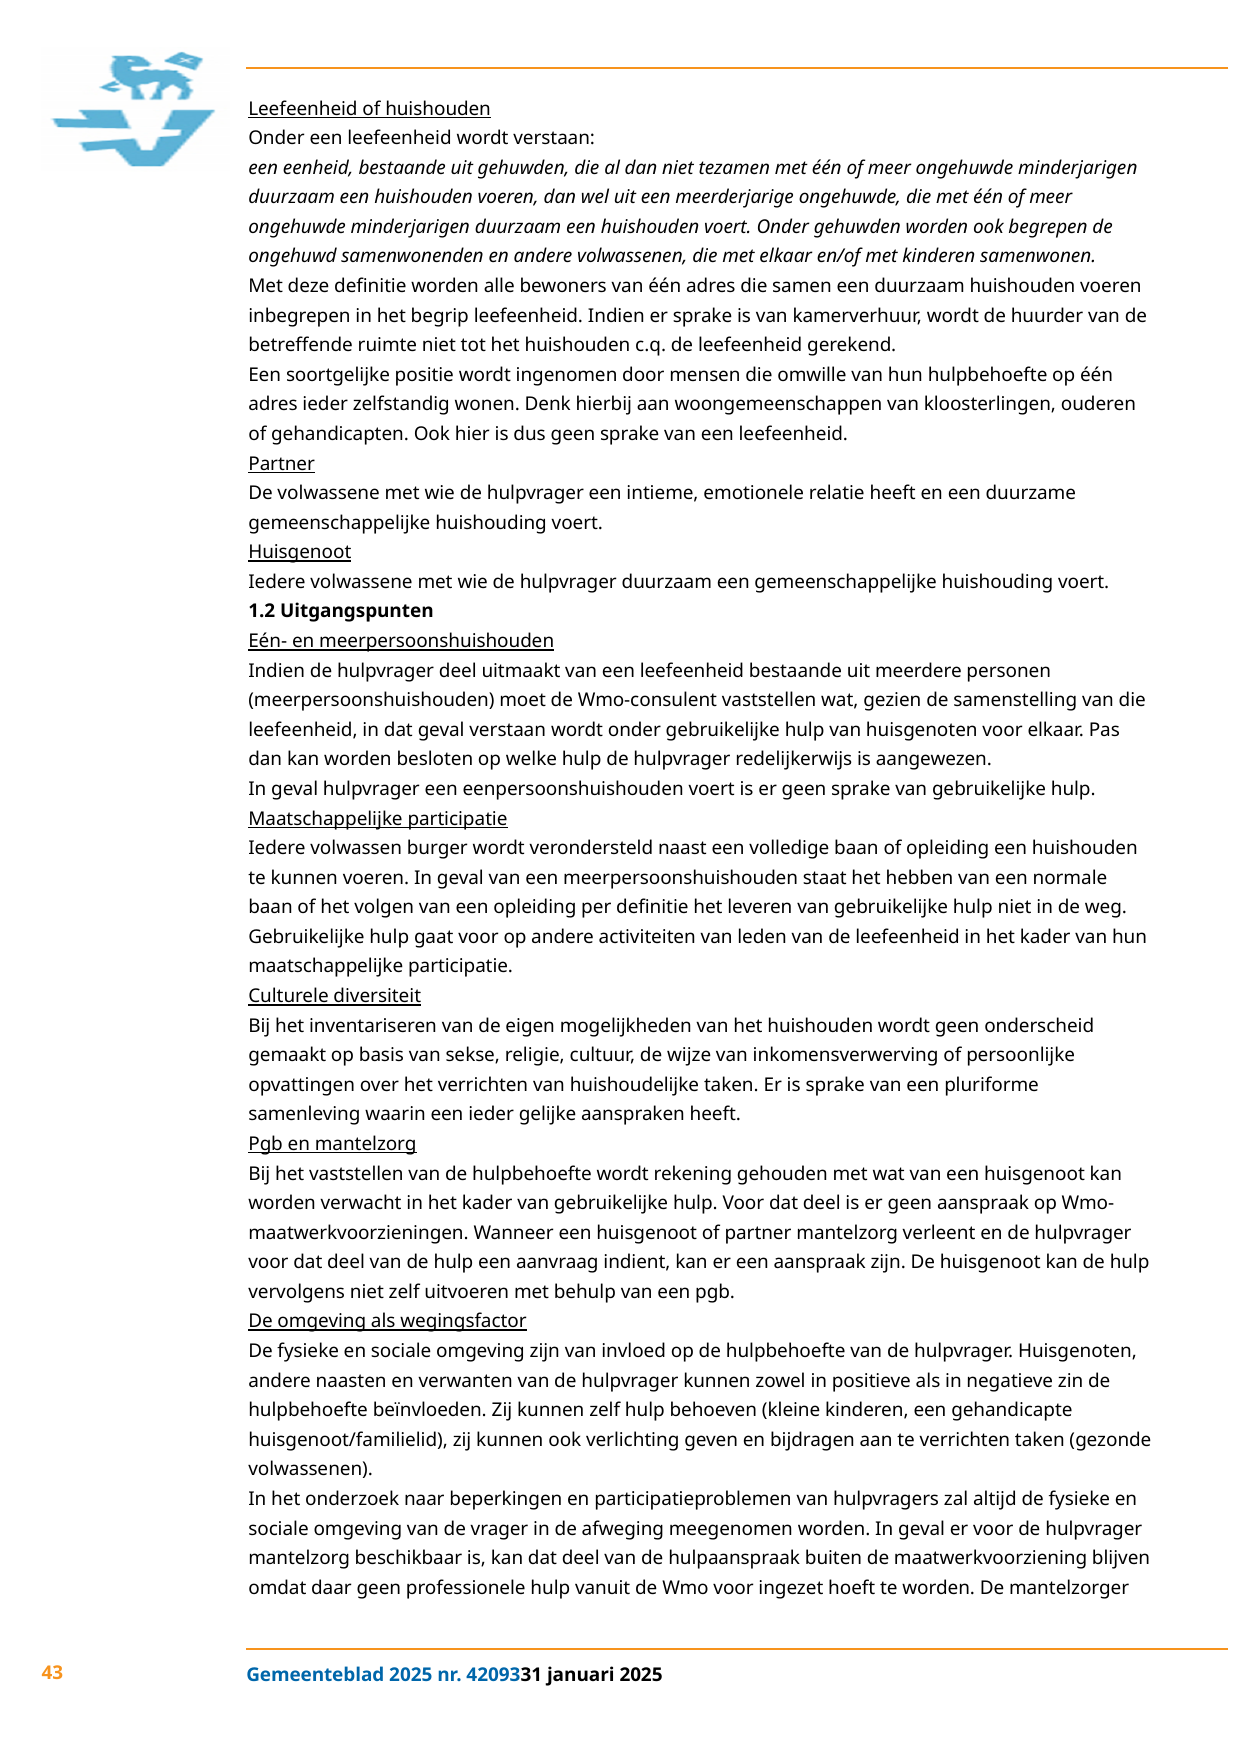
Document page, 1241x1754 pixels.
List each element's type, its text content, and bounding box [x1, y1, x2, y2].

text De omgeving als wegingsfactor [248, 1308, 1152, 1333]
text Een soortgelijke positie wordt ingenomen door mensen die omwille van hun hulpbehoefte op één adres ieder zelfstandig wonen. Denk hierbij aan woongemeenschappen van kloosterlingen, ouderen of gehandicapten. Ook hier is dus geen sprake van een leefeenheid. [248, 361, 1152, 446]
text In het onderzoek naar beperkingen en participatieproblemen van hulpvragers zal altijd de fysieke en sociale omgeving van de vrager in de afweging meegenomen worden. In geval er voor de hulpvrager mantelzorg beschikbaar is, kan dat deel van de hulpaanspraak buiten de maatwerkvoorziening blijven omdat daar geen professionele hulp vanuit de Wmo voor ingezet hoeft te worden. De mantelzorger [248, 1485, 1152, 1600]
text Bij het vaststellen van de hulpbehoefte wordt rekening gehouden met wat van een huisgenoot kan worden verwacht in het kader van gebruikelijke hulp. Voor dat deel is er geen aanspraak op Wmo-maatwerkvoorzieningen. Wanneer een huisgenoot of partner mantelzorg verleent en de hulpvrager voor dat deel van de hulp een aanvraag indient, kan er een aanspraak zijn. De huisgenoot kan de hulp vervolgens niet zelf uitvoeren met behulp van een pgb. [248, 1160, 1152, 1304]
text Met deze definitie worden alle bewoners van één adres die samen een duurzaam huishouden voeren inbegrepen in het begrip leefeenheid. Indien er sprake is van kamerverhuur, wordt de huurder van de betreffende ruimte niet tot het huishouden c.q. de leefeenheid gerekend. [248, 272, 1152, 357]
text Indien de hulpvrager deel uitmaakt van een leefeenheid bestaande uit meerdere personen (meerpersoonshuishouden) moet de Wmo-consulent vaststellen wat, gezien de samenstelling van die leefeenheid, in dat geval verstaan wordt onder gebruikelijke hulp van huisgenoten voor elkaar. Pas dan kan worden besloten op welke hulp de hulpvrager redelijkerwijs is aangewezen. [248, 657, 1152, 771]
text Eén- en meerpersoonshuishouden [248, 627, 1152, 653]
text Pgb en mantelzorg [248, 1130, 1152, 1156]
text De fysieke en sociale omgeving zijn van invloed op de hulpbehoefte van de hulpvrager. Huisgenoten, andere naasten en verwanten van de hulpvrager kunnen zowel in positieve als in negatieve zin de hulpbehoefte beïnvloeden. Zij kunnen zelf hulp behoeven (kleine kinderen, een gehandicapte huisgenoot/familielid), zij kunnen ook verlichting geven en bijdragen aan te verrichten taken (gezonde volwassenen). [248, 1337, 1152, 1481]
text Iedere volwassene met wie de hulpvrager duurzaam een gemeenschappelijke huishouding voert. [248, 568, 1152, 594]
text Culturele diversiteit [248, 982, 1152, 1008]
text Bij het inventariseren van de eigen mogelijkheden van het huishouden wordt geen onderscheid gemaakt op basis van sekse, religie, cultuur, de wijze van inkomensverwerving of persoonlijke opvattingen over het verrichten van huishoudelijke taken. Er is sprake van een pluriforme samenleving waarin een ieder gelijke aanspraken heeft. [248, 1012, 1152, 1126]
text Iedere volwassen burger wordt verondersteld naast een volledige baan of opleiding een huishouden te kunnen voeren. In geval van een meerpersoonshuishouden staat het hebben van een normale baan of het volgen van een opleiding per definitie het leveren van gebruikelijke hulp niet in de weg. [248, 834, 1152, 919]
text Leefeenheid of huishouden [248, 95, 1152, 121]
text 1.2 Uitgangspunten [248, 598, 1152, 623]
text In geval hulpvrager een eenpersoonshuishouden voert is er geen sprake van gebruikelijke hulp. [248, 775, 1152, 801]
picture [41, 47, 231, 172]
text Onder een leefeenheid wordt verstaan: [248, 124, 1152, 150]
text Gebruikelijke hulp gaat voor op andere activiteiten van leden van de leefeenheid in het kader van hun maatschappelijke participatie. [248, 923, 1152, 978]
text De volwassene met wie de hulpvrager een intieme, emotionele relatie heeft en een duurzame gemeenschappelijke huishouding voert. [248, 479, 1152, 535]
text een eenheid, bestaande uit gehuwden, die al dan niet tezamen met één of meer ongehuwde minderjarigen duurzaam een huishouden voeren, dan wel uit een meerderjarige ongehuwde, die met één of meer ongehuwde minderjarigen duurzaam een huishouden voert. Onder gehuwden worden ook begrepen de ongehuwd samenwonenden en andere volwassenen, die met elkaar en/of met kinderen samenwonen. [248, 154, 1152, 268]
text Huisgenoot [248, 538, 1152, 564]
text Partner [248, 450, 1152, 476]
text Maatschappelijke participatie [248, 805, 1152, 831]
